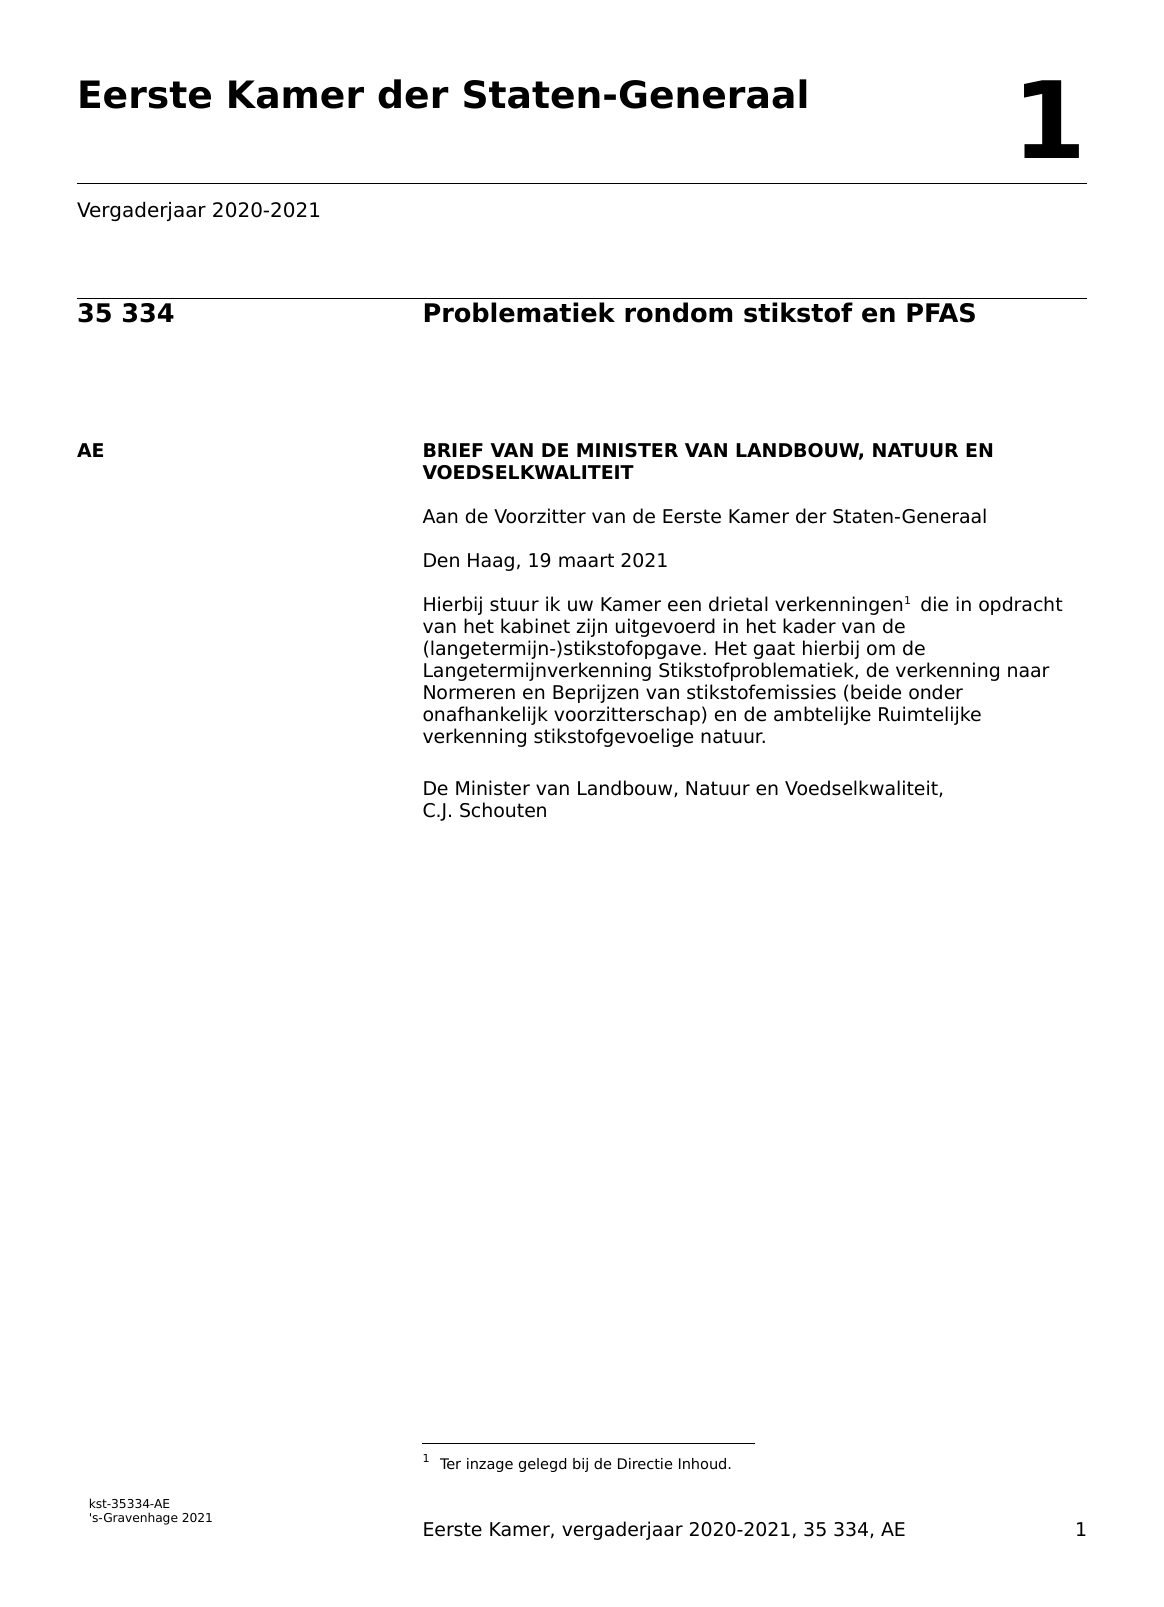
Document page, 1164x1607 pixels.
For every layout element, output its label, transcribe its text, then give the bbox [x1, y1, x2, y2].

text Den Haag, 19 maart 2021 [422, 550, 1087, 572]
text Aan de Voorzitter van de Eerste Kamer der Staten-Generaal [422, 506, 1087, 528]
text Hierbij stuur ik uw Kamer een drietal verkenningen die in opdracht van het kabinet zijn uitgevoerd in het kader van de (langetermijn-)stikstofopgave. Het gaat hierbij om de Langetermijnverkenning Stikstofproblematiek, de verkenning naar Normeren en Beprijzen van stikstofemissies (beide onder onafhankelijk voorzitterschap) en de ambtelijke Ruimtelijke verkenning stikstofgevoelige natuur. [422, 594, 1087, 748]
subtitle AE BRIEF VAN DE MINISTER VAN LANDBOUW, NATUUR EN VOEDSELKWALITEIT [77, 440, 1087, 484]
table_header Eerste Kamer der Staten-Generaal [77, 59, 886, 183]
text kst-35334-AE [88, 1497, 323, 1511]
table_header 1 [886, 59, 1087, 183]
table_cell Vergaderjaar 2020-2021 [77, 184, 1087, 298]
subtitle 35 334 Problematiek rondom stikstof en PFAS [77, 299, 1087, 329]
text 's-Gravenhage 2021 [88, 1511, 323, 1525]
text De Minister van Landbouw, Natuur en Voedselkwaliteit, C.J. Schouten [422, 778, 1087, 822]
text Ter inzage gelegd bij de Directie Inhoud. [422, 1452, 1087, 1474]
